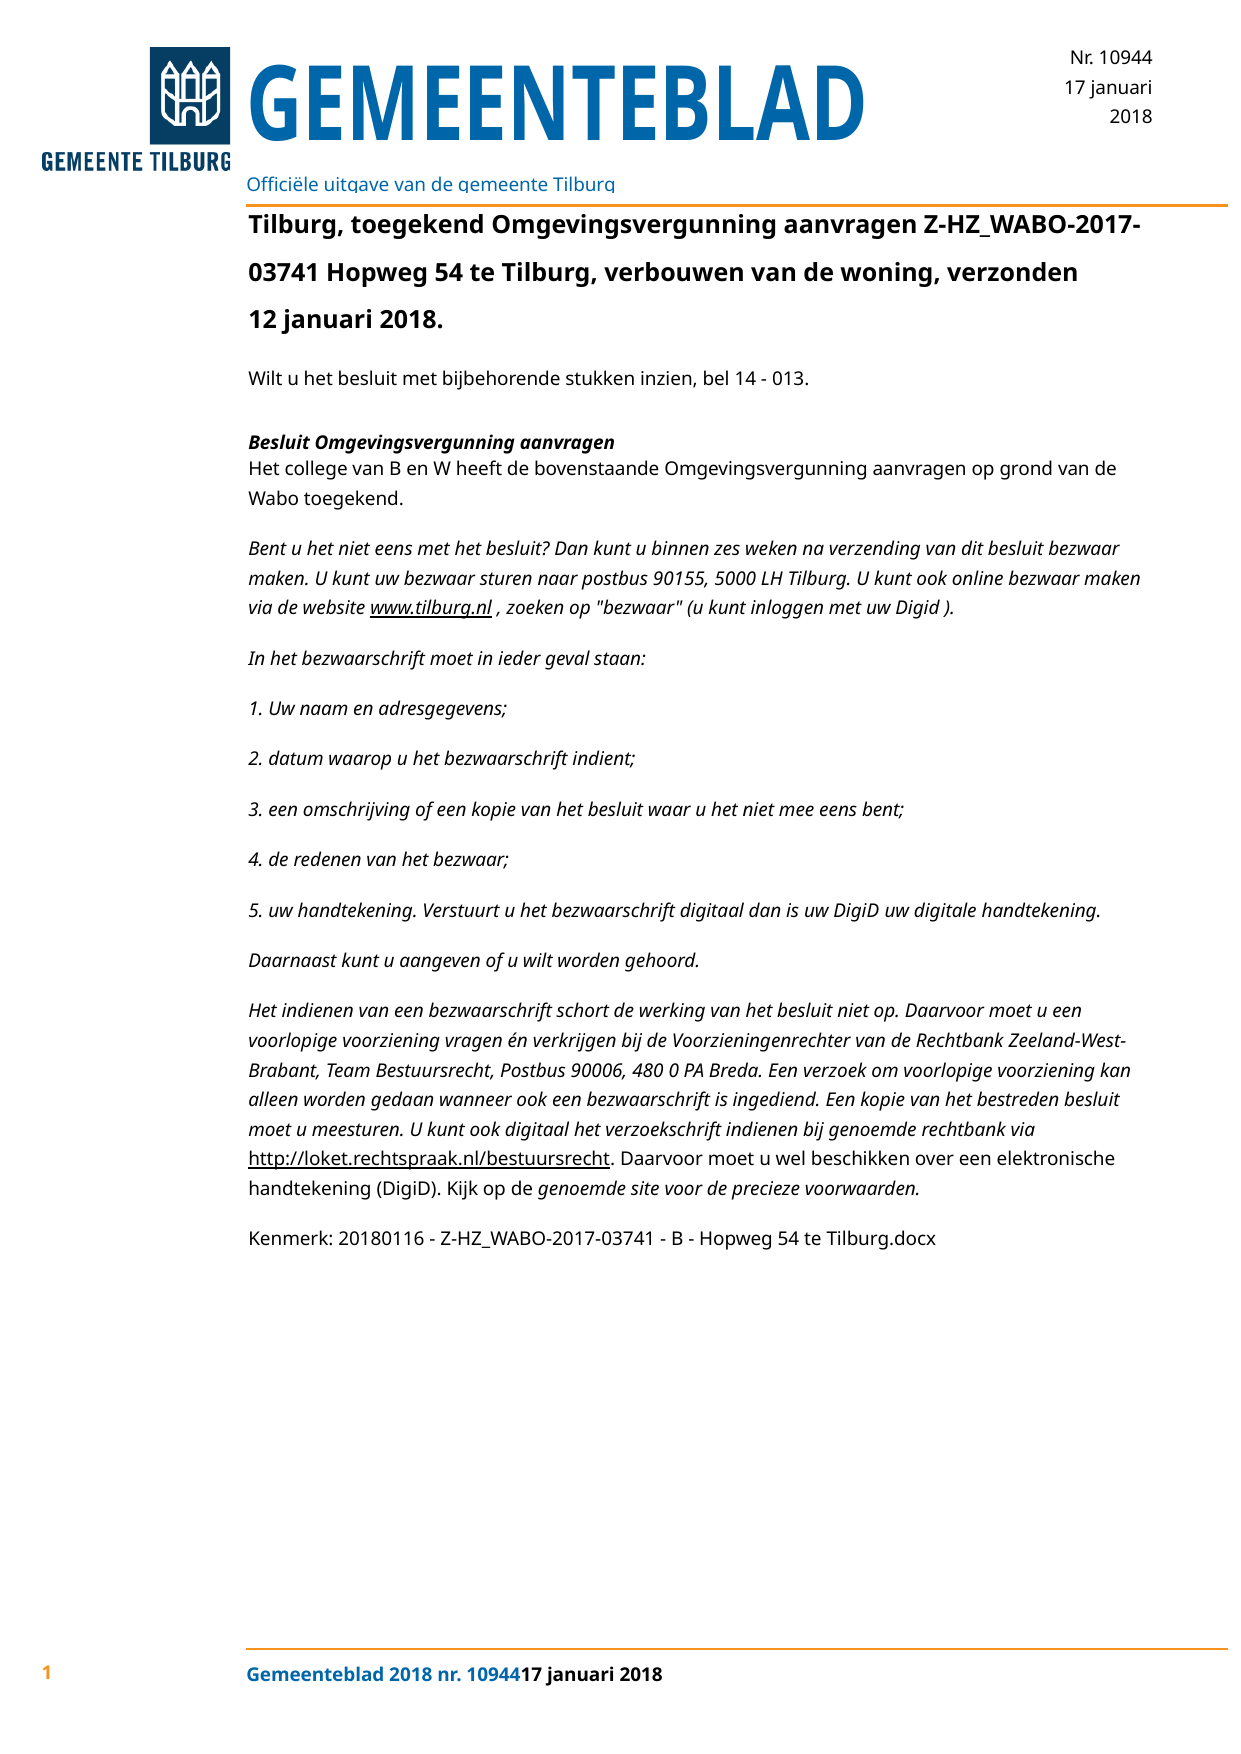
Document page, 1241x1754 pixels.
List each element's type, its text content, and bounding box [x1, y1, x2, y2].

text 3. een omschrijving of een kopie van het besluit waar u het niet mee eens bent; [248, 796, 1152, 822]
text Tilburg, toegekend Omgevingsvergunning aanvragen Z-HZ_WABO-2017-03741 Hopweg 54 te Tilburg, verbouwen van de woning, verzonden 12 januari 2018. [248, 207, 1152, 336]
text In het bezwaarschrift moet in ieder geval staan: [248, 645, 1152, 671]
text 1. Uw naam en adresgegevens; [248, 695, 1152, 721]
text Kenmerk: 20180116 - Z-HZ_WABO-2017-03741 - B - Hopweg 54 te Tilburg.docx [248, 1226, 1152, 1251]
text Bent u het niet eens met het besluit? Dan kunt u binnen zes weken na verzending van dit besluit bezwaar maken. U kunt uw bezwaar sturen naar postbus 90155, 5000 LH Tilburg. U kunt ook online bezwaar maken via de website www.tilburg.nl , zoeken op "bezwaar" (u kunt inloggen met uw Digid ). [248, 535, 1152, 620]
picture [41, 47, 231, 172]
text Besluit Omgevingsvergunning aanvragen [248, 429, 1152, 455]
text 4. de redenen van het bezwaar; [248, 846, 1152, 872]
text Daarnaast kunt u aangeven of u wilt worden gehoord. [248, 947, 1152, 973]
text Het college van B en W heeft de bovenstaande Omgevingsvergunning aanvragen op grond van de Wabo toegekend. [248, 455, 1152, 511]
text Het indienen van een bezwaarschrift schort de werking van het besluit niet op. Daarvoor moet u een voorlopige voorziening vragen én verkrijgen bij de Voorzieningenrechter van de Rechtbank Zeeland-West-Brabant, Team Bestuursrecht, Postbus 90006, 480 0 PA Breda. Een verzoek om voorlopige voorziening kan alleen worden gedaan wanneer ook een bezwaarschrift is ingediend. Een kopie van het bestreden besluit moet u meesturen. U kunt ook digitaal het verzoekschrift indienen bij genoemde rechtbank via http://loket.rechtspraak.nl/bestuursrecht. Daarvoor moet u wel beschikken over een elektronische handtekening (DigiD). Kijk op de genoemde site voor de precieze voorwaarden. [248, 998, 1152, 1201]
text Wilt u het besluit met bijbehorende stukken inzien, bel 14 - 013. [248, 366, 1152, 391]
text 2. datum waarop u het bezwaarschrift indient; [248, 746, 1152, 771]
text 5. uw handtekening. Verstuurt u het bezwaarschrift digitaal dan is uw DigiD uw digitale handtekening. [248, 897, 1152, 923]
